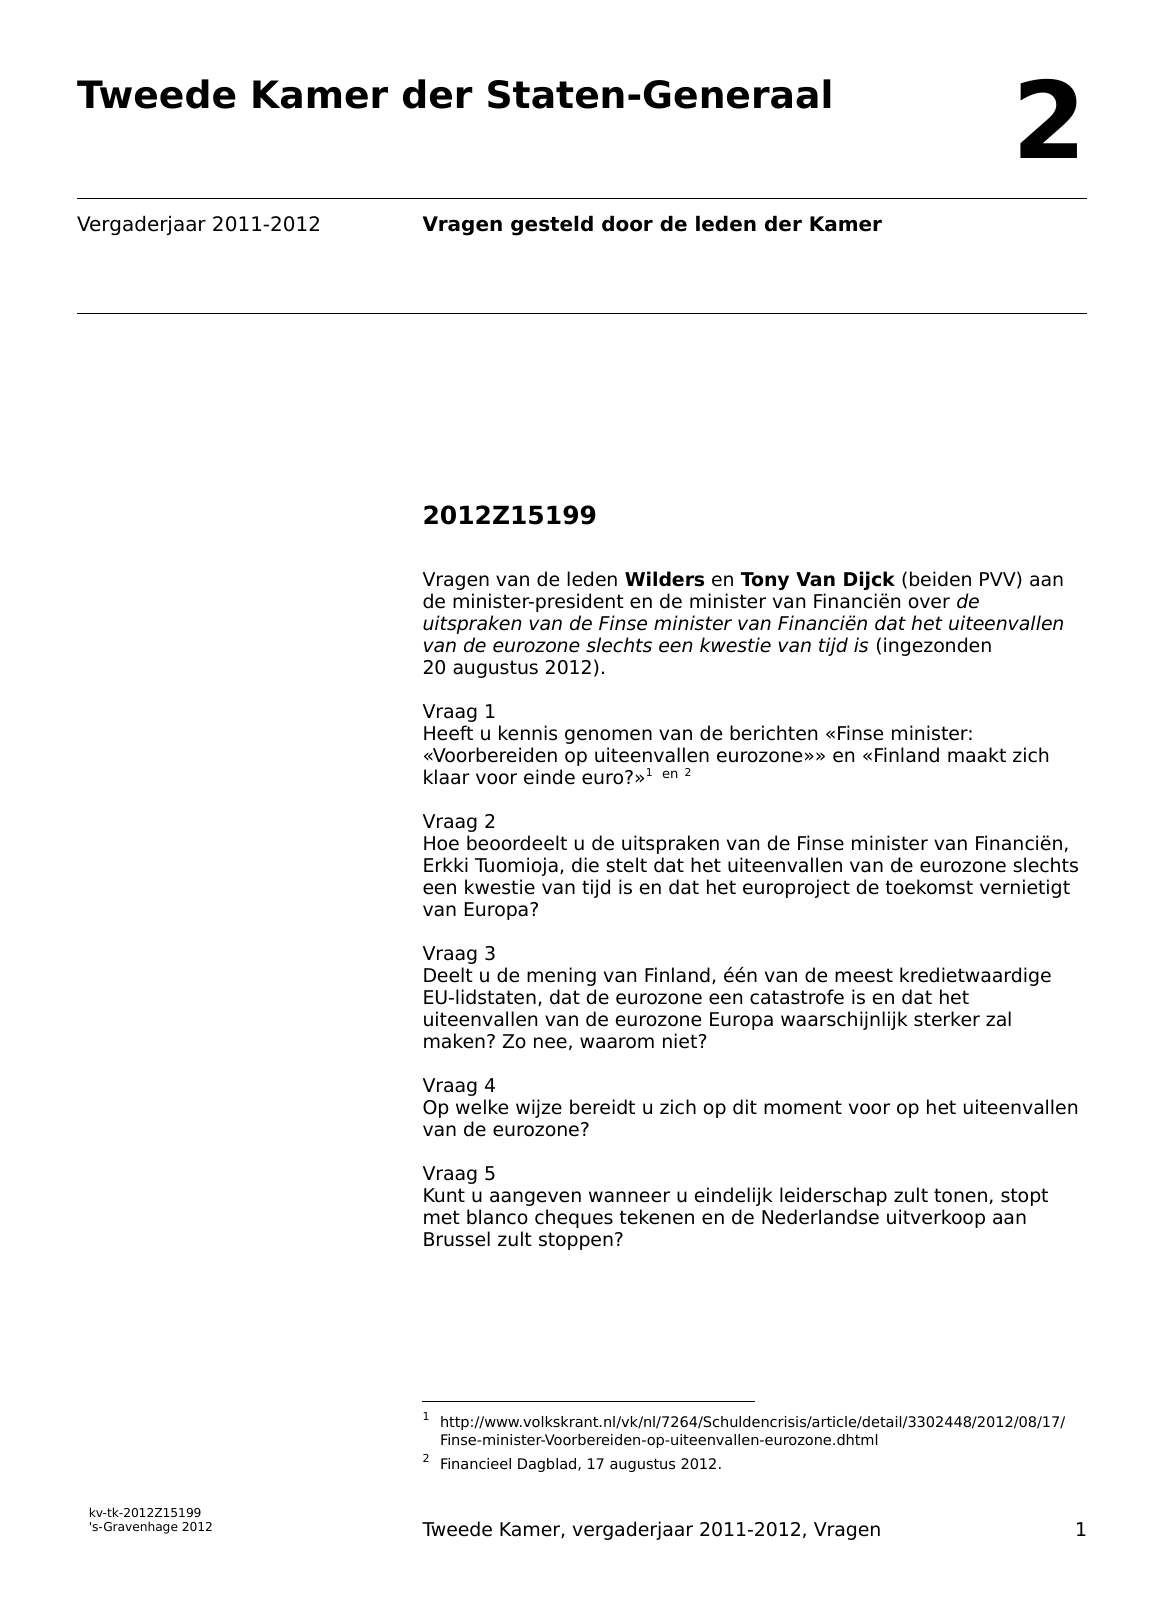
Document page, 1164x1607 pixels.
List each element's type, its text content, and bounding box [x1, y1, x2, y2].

text Vraag 3 [422, 943, 1087, 965]
text Op welke wijze bereidt u zich op dit moment voor op het uiteenvallen van de eurozone? [422, 1097, 1087, 1141]
table_header 2 [886, 59, 1087, 198]
text Heeft u kennis genomen van de berichten «Finse minister: «Voorbereiden op uiteenvallen eurozone»» en «Finland maakt zich klaar voor einde euro?» en [422, 723, 1087, 789]
text Hoe beoordeelt u de uitspraken van de Finse minister van Financiën, Erkki Tuomioja, die stelt dat het uiteenvallen van de eurozone slechts een kwestie van tijd is en dat het europroject de toekomst vernietigt van Europa? [422, 833, 1087, 921]
table_cell Vragen gesteld door de leden der Kamer [422, 199, 1087, 313]
text Kunt u aangeven wanneer u eindelijk leiderschap zult tonen, stopt met blanco cheques tekenen en de Nederlandse uitverkoop aan Brussel zult stoppen? [422, 1185, 1087, 1251]
text Financieel Dagblad, 17 augustus 2012. [422, 1452, 1087, 1474]
text 's-Gravenhage 2012 [88, 1520, 323, 1534]
table_header Tweede Kamer der Staten-Generaal [77, 59, 886, 198]
text kv-tk-2012Z15199 [88, 1506, 323, 1520]
text Vraag 5 [422, 1163, 1087, 1185]
text Deelt u de mening van Finland, één van de meest kredietwaardige EU-lidstaten, dat de eurozone een catastrofe is en dat het uiteenvallen van de eurozone Europa waarschijnlijk sterker zal maken? Zo nee, waarom niet? [422, 965, 1087, 1053]
text http://www.volkskrant.nl/vk/nl/7264/Schuldencrisis/article/detail/3302448/2012/08/17/Finse-minister-Voorbereiden-op-uiteenvallen-eurozone.dhtml [422, 1410, 1087, 1449]
text Vragen van de leden Wilders en Tony Van Dijck (beiden PVV) aan de minister-president en de minister van Financiën over de uitspraken van de Finse minister van Financiën dat het uiteenvallen van de eurozone slechts een kwestie van tijd is (ingezonden 20 augustus 2012). [422, 569, 1087, 679]
table_cell Vergaderjaar 2011-2012 [77, 199, 422, 313]
text Vraag 1 [422, 701, 1087, 723]
text Vraag 4 [422, 1075, 1087, 1097]
text 2012Z15199 [422, 501, 1087, 531]
text Vraag 2 [422, 811, 1087, 833]
